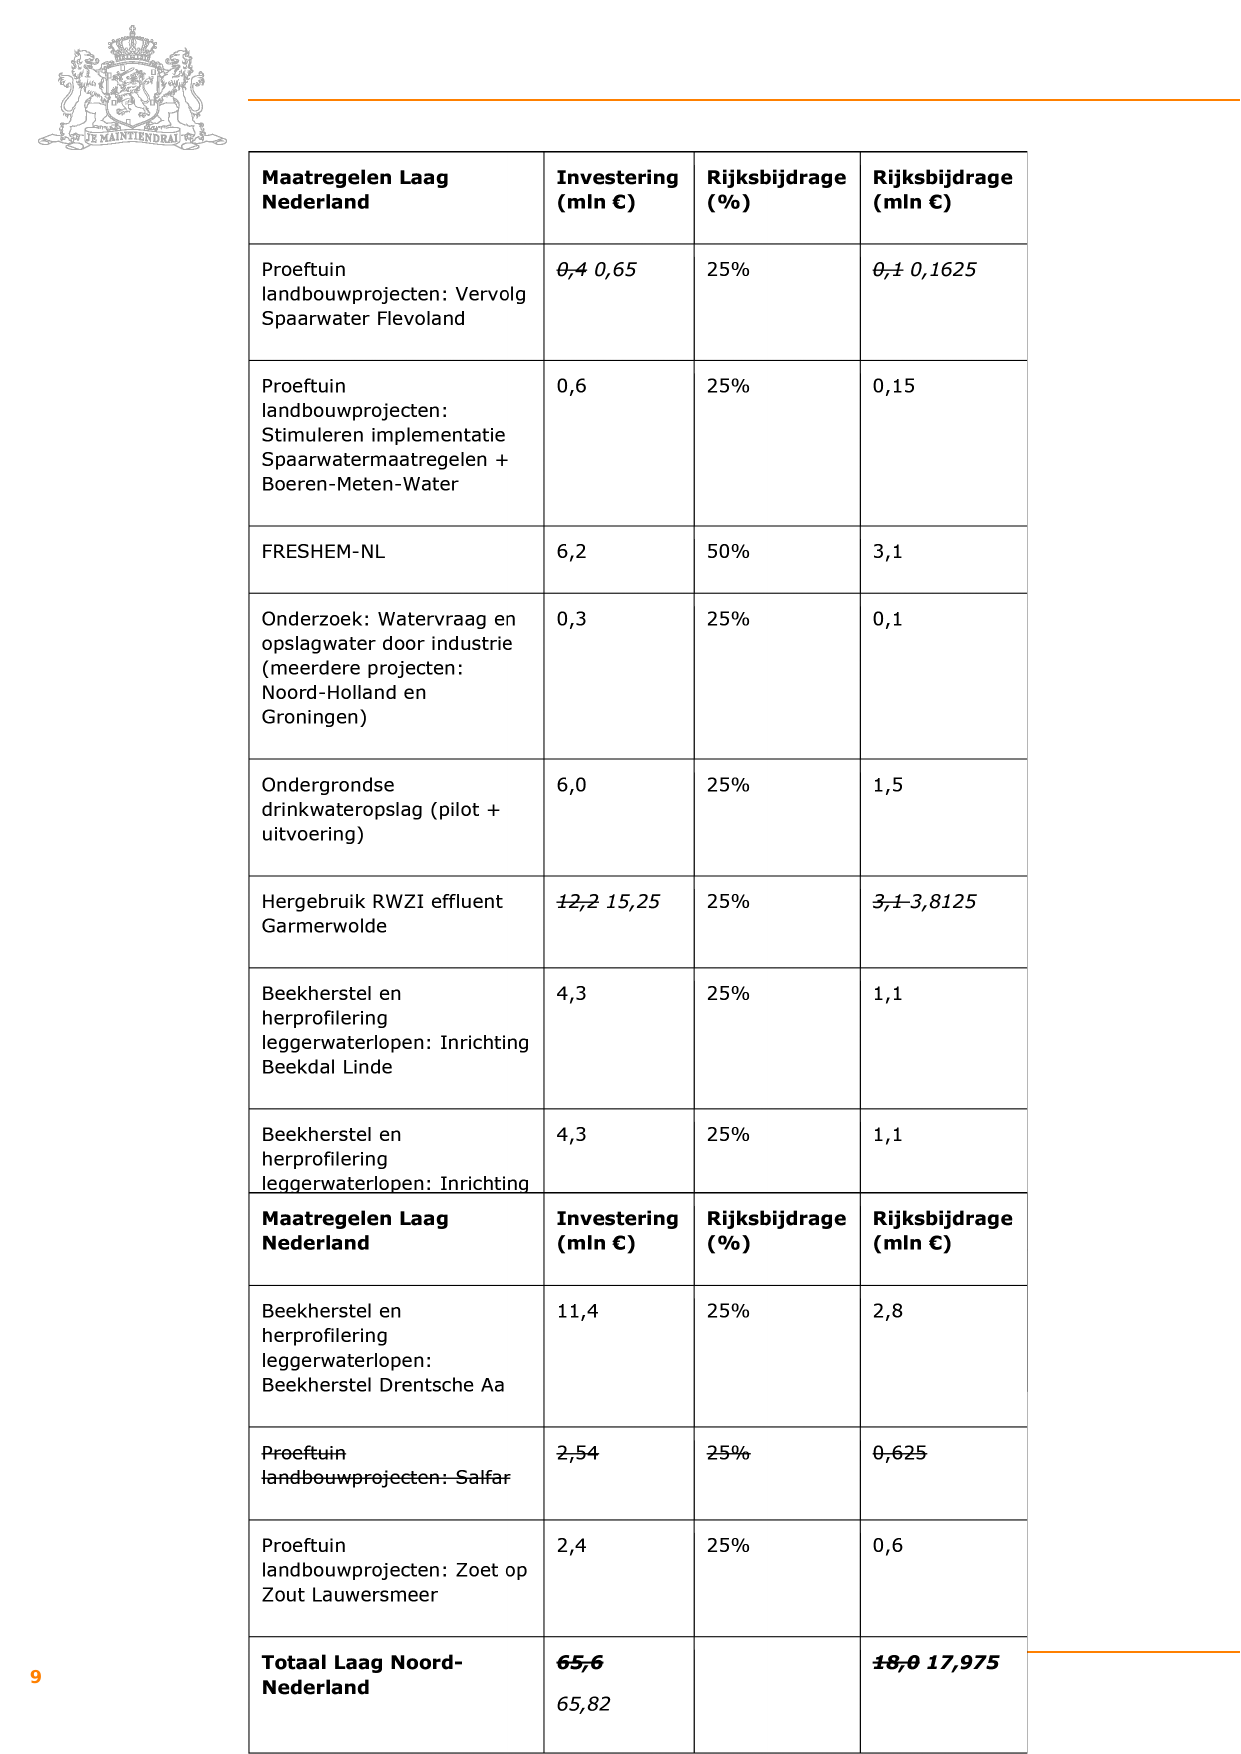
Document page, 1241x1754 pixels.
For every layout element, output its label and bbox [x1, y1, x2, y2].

picture [38, 25, 227, 150]
picture [248, 151, 1028, 1754]
